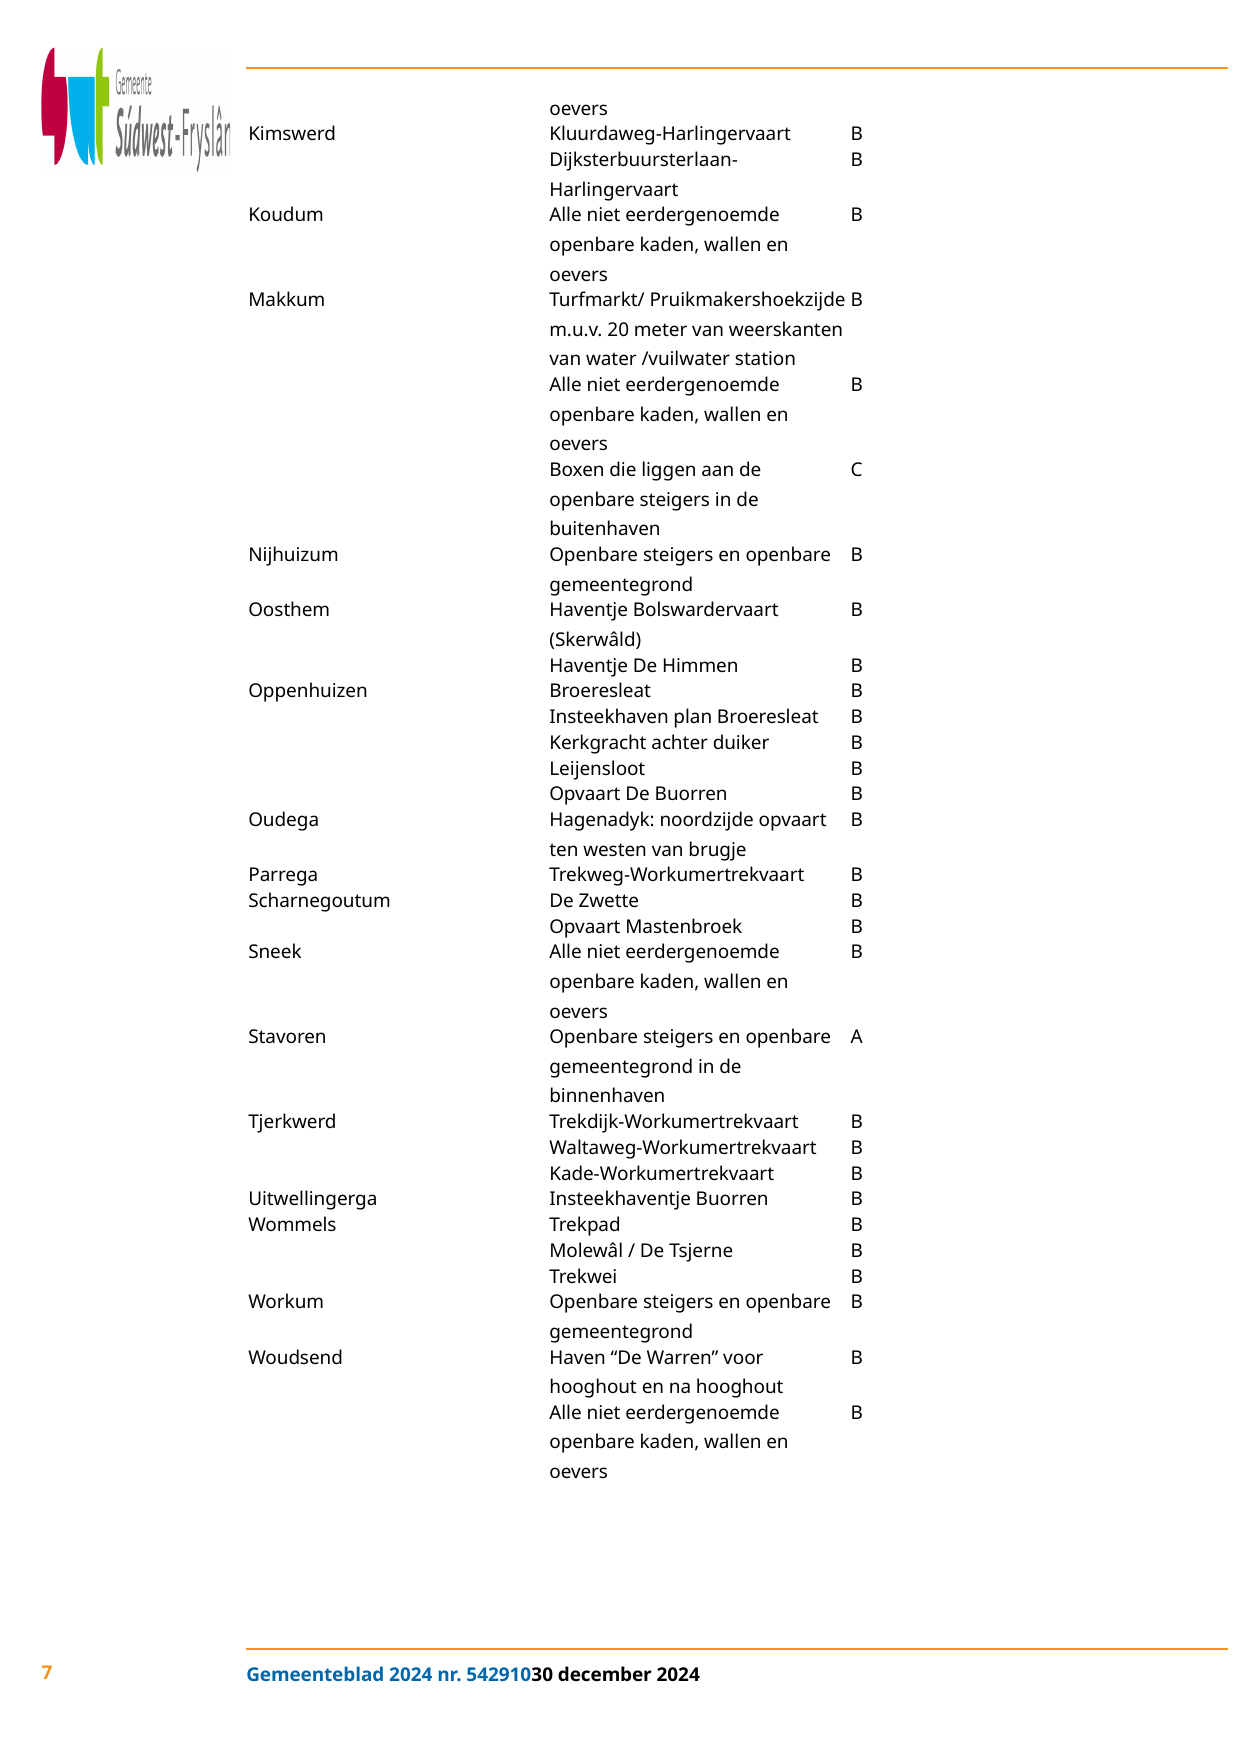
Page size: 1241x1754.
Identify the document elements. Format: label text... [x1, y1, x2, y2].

table_cell B [850, 729, 1152, 755]
table_cell Trekwei [549, 1263, 850, 1288]
table_cell B [850, 1186, 1152, 1211]
table_cell B [850, 1134, 1152, 1160]
table_cell B [850, 202, 1152, 286]
table_cell B [850, 887, 1152, 913]
table_cell Alle niet eerdergenoemde openbare kaden, wallen en oevers [549, 939, 850, 1023]
table_cell B [850, 541, 1152, 596]
table_cell Openbare steigers en openbare gemeentegrond [549, 1289, 850, 1344]
table_cell B [850, 780, 1152, 806]
table_cell Koudum [248, 202, 549, 286]
table_cell Haventje Bolswardervaart (Skerwâld) [549, 596, 850, 652]
table_cell Alle niet eerdergenoemde openbare kaden, wallen en oevers [549, 371, 850, 456]
table_cell Insteekhaventje Buorren [549, 1186, 850, 1211]
table_cell Tjerkwerd [248, 1109, 549, 1134]
table_cell Turfmarkt/ Pruikmakershoekzijde m.u.v. 20 meter van weerskanten van water /vuilwater station [549, 286, 850, 371]
table_cell B [850, 1237, 1152, 1263]
table_cell Waltaweg-Workumertrekvaart [549, 1134, 850, 1160]
table_cell Insteekhaven plan Broeresleat [549, 703, 850, 729]
table_cell B [850, 678, 1152, 703]
table_cell Kluurdaweg-Harlingervaart [549, 121, 850, 146]
table_cell B [850, 755, 1152, 780]
table_cell B [850, 1344, 1152, 1399]
table_cell Oudega [248, 806, 549, 861]
table_cell B [850, 939, 1152, 1023]
table_cell Makkum [248, 286, 549, 541]
table_cell Nijhuizum [248, 541, 549, 596]
table_cell Uitwellingerga [248, 1186, 549, 1211]
table_cell Parrega [248, 861, 549, 887]
table_cell Trekdijk-Workumertrekvaart [549, 1109, 850, 1134]
table_cell Leijensloot [549, 755, 850, 780]
table_cell Workum [248, 1289, 549, 1344]
table_cell Alle niet eerdergenoemde openbare kaden, wallen en oevers [549, 1399, 850, 1484]
table_cell B [850, 1160, 1152, 1186]
table_cell B [850, 652, 1152, 677]
table_cell Openbare steigers en openbare gemeentegrond in de binnenhaven [549, 1024, 850, 1108]
table_cell B [850, 806, 1152, 861]
table_cell B [850, 371, 1152, 456]
table_cell Woudsend [248, 1344, 549, 1484]
table_cell Scharnegoutum [248, 887, 549, 939]
table_cell B [850, 1289, 1152, 1344]
table_cell Wommels [248, 1211, 549, 1263]
table_cell Kerkgracht achter duiker [549, 729, 850, 755]
table_cell B [850, 596, 1152, 652]
table_cell [850, 95, 1152, 121]
table_cell Molewâl / De Tsjerne [549, 1237, 850, 1263]
table_cell Sneek [248, 939, 549, 1023]
table_cell Dijksterbuursterlaan-Harlingervaart [549, 146, 850, 202]
table_cell B [850, 146, 1152, 202]
table_cell B [850, 1211, 1152, 1237]
table_cell Broeresleat [549, 678, 850, 703]
table_cell A [850, 1024, 1152, 1108]
table_cell C [850, 456, 1152, 541]
table_cell B [850, 121, 1152, 146]
table_cell Haven “De Warren” voor hooghout en na hooghout [549, 1344, 850, 1399]
table_cell De Zwette [549, 887, 850, 913]
table_cell B [850, 861, 1152, 887]
table_cell Trekpad [549, 1211, 850, 1237]
table_cell oevers [549, 95, 850, 121]
table_cell Openbare steigers en openbare gemeentegrond [549, 541, 850, 596]
picture [41, 47, 231, 172]
table_cell B [850, 1109, 1152, 1134]
table_cell Alle niet eerdergenoemde openbare kaden, wallen en oevers [549, 202, 850, 286]
table_cell [248, 95, 549, 121]
table_cell B [850, 913, 1152, 939]
table_cell Oosthem [248, 596, 549, 677]
table_cell Oppenhuizen [248, 678, 549, 806]
table_cell B [850, 1263, 1152, 1288]
table_cell B [850, 703, 1152, 729]
table_cell Opvaart Mastenbroek [549, 913, 850, 939]
table_cell Stavoren [248, 1024, 549, 1108]
table_cell Hagenadyk: noordzijde opvaart ten westen van brugje [549, 806, 850, 861]
table_cell Boxen die liggen aan de openbare steigers in de buitenhaven [549, 456, 850, 541]
table_cell Haventje De Himmen [549, 652, 850, 677]
table_cell Trekweg-Workumertrekvaart [549, 861, 850, 887]
table_cell B [850, 286, 1152, 371]
table_cell B [850, 1399, 1152, 1484]
table_cell Kimswerd [248, 121, 549, 202]
table_cell Opvaart De Buorren [549, 780, 850, 806]
table_cell Kade-Workumertrekvaart [549, 1160, 850, 1186]
